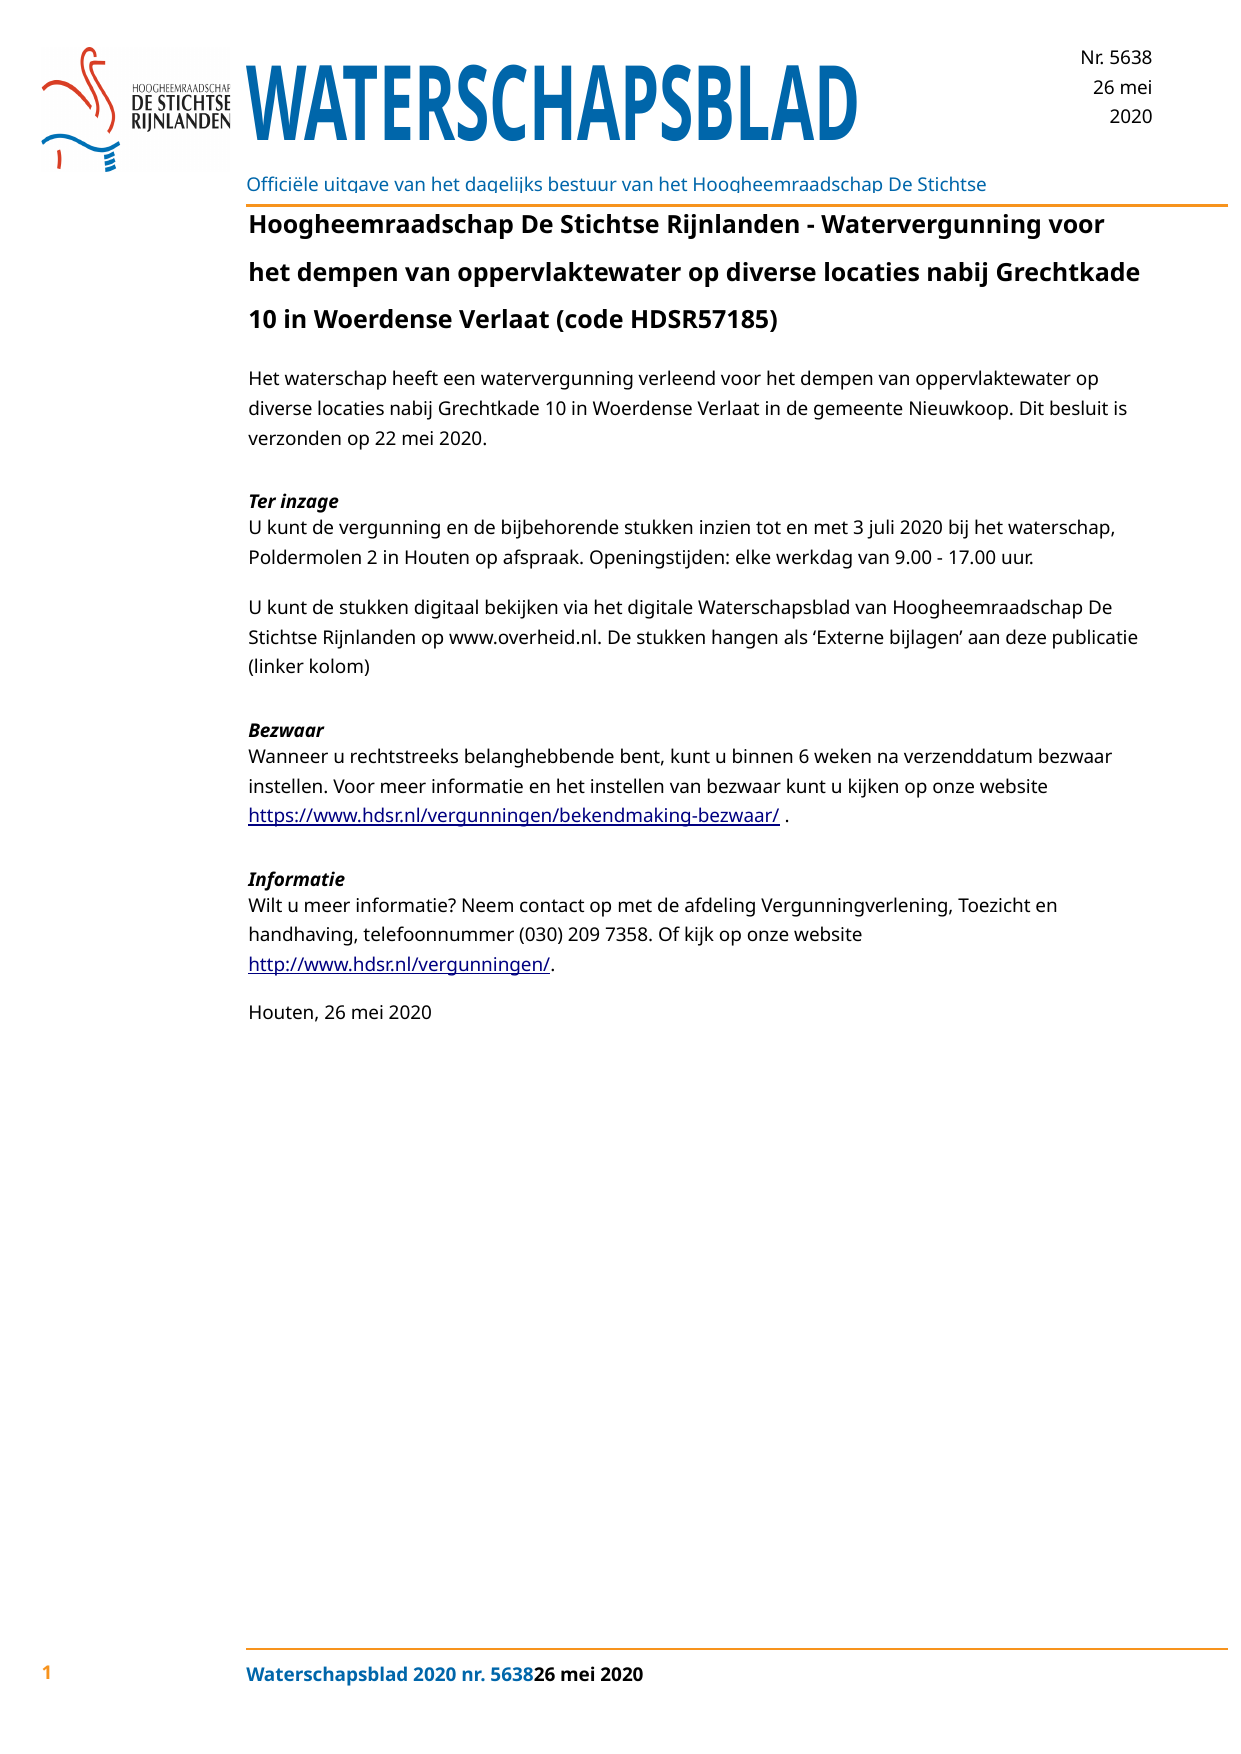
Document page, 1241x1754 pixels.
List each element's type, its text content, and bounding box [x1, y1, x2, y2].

text U kunt de stukken digitaal bekijken via het digitale Waterschapsblad van Hoogheemraadschap De Stichtse Rijnlanden op www.overheid.nl. De stukken hangen als ‘Externe bijlagen’ aan deze publicatie (linker kolom) [248, 594, 1152, 679]
text U kunt de vergunning en de bijbehorende stukken inzien tot en met 3 juli 2020 bij het waterschap, Poldermolen 2 in Houten op afspraak. Openingstijden: elke werkdag van 9.00 - 17.00 uur. [248, 514, 1152, 570]
text Hoogheemraadschap De Stichtse Rijnlanden - Watervergunning voor het dempen van oppervlaktewater op diverse locaties nabij Grechtkade 10 in Woerdense Verlaat (code HDSR57185) [248, 207, 1152, 336]
text Wanneer u rechtstreeks belanghebbende bent, kunt u binnen 6 weken na verzenddatum bezwaar instellen. Voor meer informatie en het instellen van bezwaar kunt u kijken op onze website https://www.hdsr.nl/vergunningen/bekendmaking-bezwaar/ . [248, 743, 1152, 828]
text Ter inzage [248, 489, 1152, 514]
text Het waterschap heeft een watervergunning verleend voor het dempen van oppervlaktewater op diverse locaties nabij Grechtkade 10 in Woerdense Verlaat in de gemeente Nieuwkoop. Dit besluit is verzonden op 22 mei 2020. [248, 366, 1152, 450]
text Houten, 26 mei 2020 [248, 999, 1152, 1025]
text Wilt u meer informatie? Neem contact op met de afdeling Vergunningverlening, Toezicht en handhaving, telefoonnummer (030) 209 7358. Of kijk op onze website http://www.hdsr.nl/vergunningen/. [248, 892, 1152, 977]
picture [41, 47, 231, 172]
text Informatie [248, 866, 1152, 892]
text Bezwaar [248, 717, 1152, 743]
